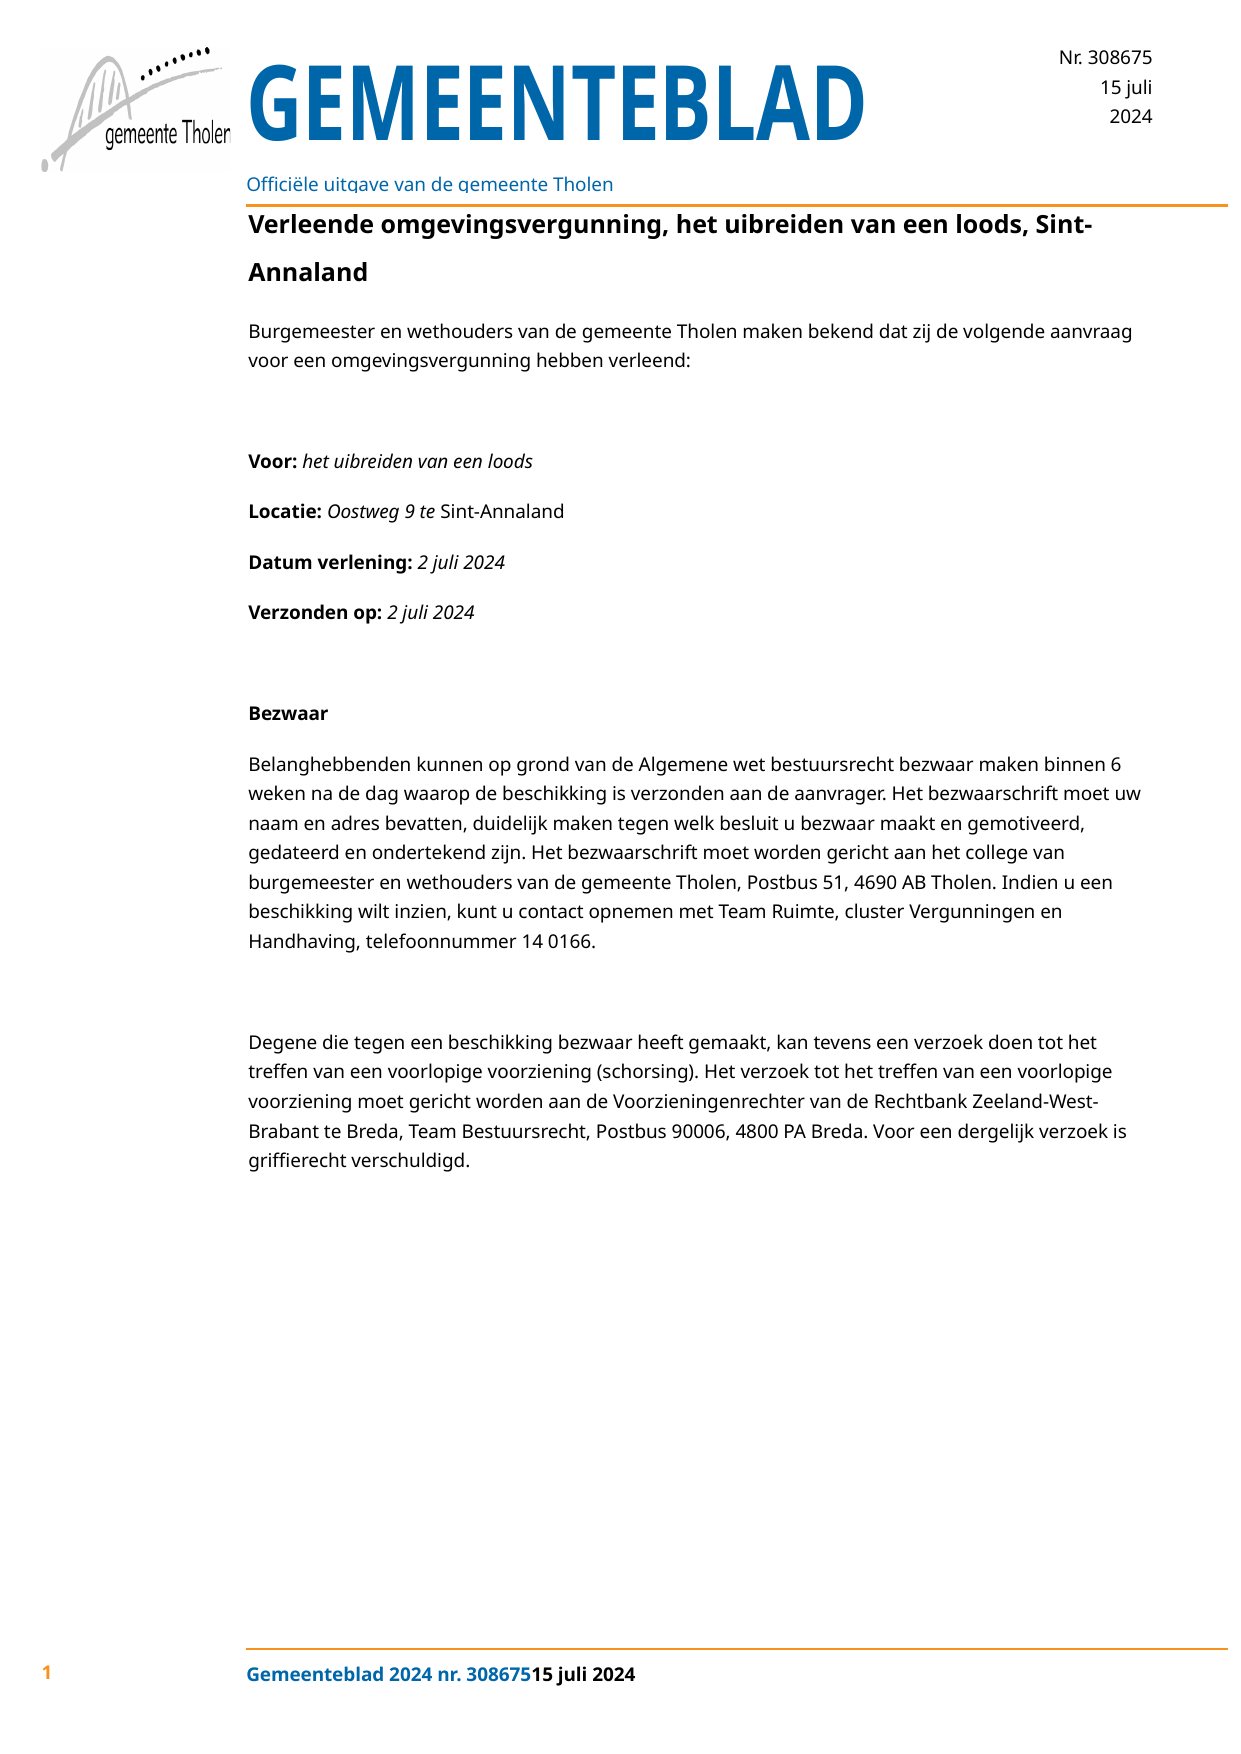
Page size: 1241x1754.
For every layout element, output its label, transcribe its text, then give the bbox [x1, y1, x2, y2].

picture [41, 47, 231, 172]
text Verleende omgevingsvergunning, het uibreiden van een loods, Sint-Annaland [248, 207, 1152, 288]
text Verzonden op: 2 juli 2024 [248, 599, 1152, 625]
text Degene die tegen een beschikking bezwaar heeft gemaakt, kan tevens een verzoek doen tot het treffen van een voorlopige voorziening (schorsing). Het verzoek tot het treffen van een voorlopige voorziening moet gericht worden aan de Voorzieningenrechter van de Rechtbank Zeeland-West-Brabant te Breda, Team Bestuursrecht, Postbus 90006, 4800 PA Breda. Voor een dergelijk verzoek is griffierecht verschuldigd. [248, 1029, 1152, 1173]
text Datum verlening: 2 juli 2024 [248, 549, 1152, 575]
text Belanghebbenden kunnen op grond van de Algemene wet bestuursrecht bezwaar maken binnen 6 weken na de dag waarop de beschikking is verzonden aan de aanvrager. Het bezwaarschrift moet uw naam en adres bevatten, duidelijk maken tegen welk besluit u bezwaar maakt en gemotiveerd, gedateerd en ondertekend zijn. Het bezwaarschrift moet worden gericht aan het college van burgemeester en wethouders van de gemeente Tholen, Postbus 51, 4690 AB Tholen. Indien u een beschikking wilt inzien, kunt u contact opnemen met Team Ruimte, cluster Vergunningen en Handhaving, telefoonnummer 14 0166. [248, 751, 1152, 954]
text Voor: het uibreiden van een loods [248, 448, 1152, 474]
text Locatie: Oostweg 9 te Sint-Annaland [248, 499, 1152, 524]
text Burgemeester en wethouders van de gemeente Tholen maken bekend dat zij de volgende aanvraag voor een omgevingsvergunning hebben verleend: [248, 318, 1152, 373]
text Bezwaar [248, 700, 1152, 726]
